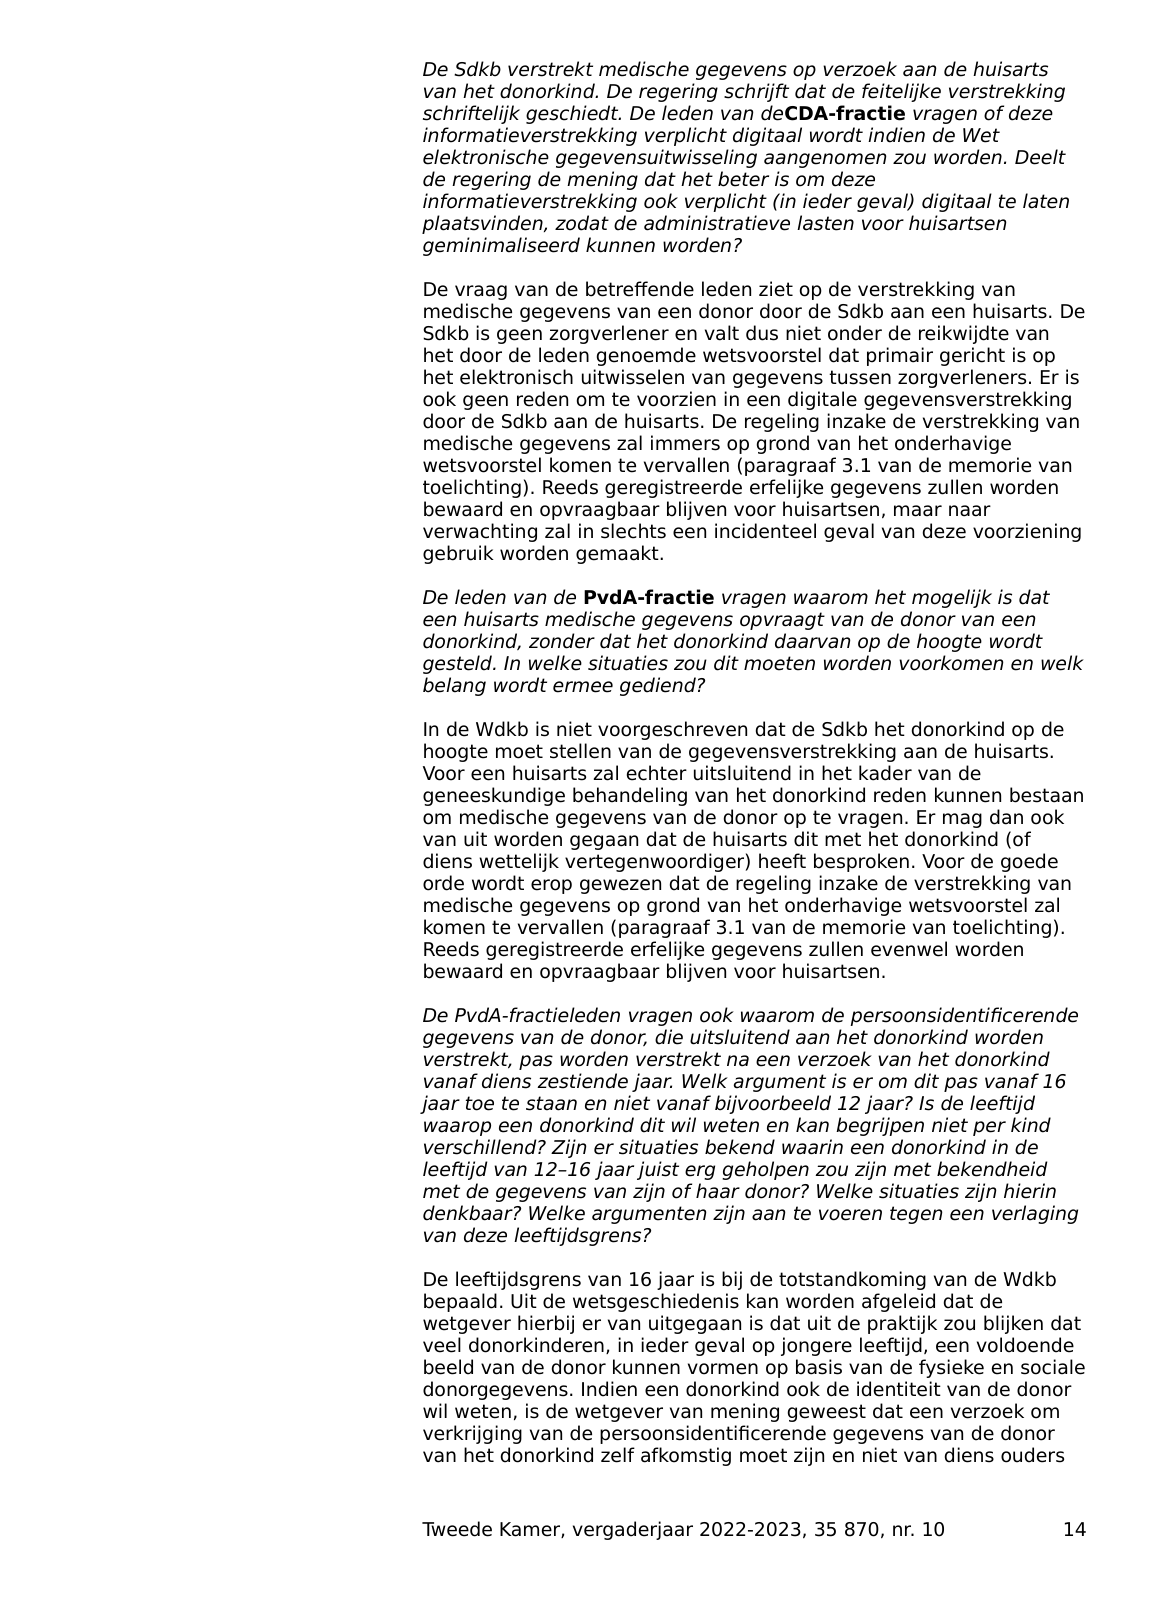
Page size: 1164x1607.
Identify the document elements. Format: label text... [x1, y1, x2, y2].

text De leeftijdsgrens van 16 jaar is bij de totstandkoming van de Wdkb bepaald. Uit de wetsgeschiedenis kan worden afgeleid dat de wetgever hierbij er van uitgegaan is dat uit de praktijk zou blijken dat veel donorkinderen, in ieder geval op jongere leeftijd, een voldoende beeld van de donor kunnen vormen op basis van de fysieke en sociale donorgegevens. Indien een donorkind ook de identiteit van de donor wil weten, is de wetgever van mening geweest dat een verzoek om verkrijging van de persoonsidentificerende gegevens van de donor van het donorkind zelf afkomstig moet zijn en niet van diens ouders [422, 1269, 1087, 1467]
text In de Wdkb is niet voorgeschreven dat de Sdkb het donorkind op de hoogte moet stellen van de gegevensverstrekking aan de huisarts. Voor een huisarts zal echter uitsluitend in het kader van de geneeskundige behandeling van het donorkind reden kunnen bestaan om medische gegevens van de donor op te vragen. Er mag dan ook van uit worden gegaan dat de huisarts dit met het donorkind (of diens wettelijk vertegenwoordiger) heeft besproken. Voor de goede orde wordt erop gewezen dat de regeling inzake de verstrekking van medische gegevens op grond van het onderhavige wetsvoorstel zal komen te vervallen (paragraaf 3.1 van de memorie van toelichting). Reeds geregistreerde erfelijke gegevens zullen evenwel worden bewaard en opvraagbaar blijven voor huisartsen. [422, 719, 1087, 983]
text De Sdkb verstrekt medische gegevens op verzoek aan de huisarts van het donorkind. De regering schrijft dat de feitelijke verstrekking schriftelijk geschiedt. De leden van deCDA-fractie vragen of deze informatieverstrekking verplicht digitaal wordt indien de Wet elektronische gegevensuitwisseling aangenomen zou worden. Deelt de regering de mening dat het beter is om deze informatieverstrekking ook verplicht (in ieder geval) digitaal te laten plaatsvinden, zodat de administratieve lasten voor huisartsen geminimaliseerd kunnen worden? [422, 59, 1087, 257]
text De PvdA-fractieleden vragen ook waarom de persoonsidentificerende gegevens van de donor, die uitsluitend aan het donorkind worden verstrekt, pas worden verstrekt na een verzoek van het donorkind vanaf diens zestiende jaar. Welk argument is er om dit pas vanaf 16 jaar toe te staan en niet vanaf bijvoorbeeld 12 jaar? Is de leeftijd waarop een donorkind dit wil weten en kan begrijpen niet per kind verschillend? Zijn er situaties bekend waarin een donorkind in de leeftijd van 12–16 jaar juist erg geholpen zou zijn met bekendheid met de gegevens van zijn of haar donor? Welke situaties zijn hierin denkbaar? Welke argumenten zijn aan te voeren tegen een verlaging van deze leeftijdsgrens? [422, 1005, 1087, 1247]
text De vraag van de betreffende leden ziet op de verstrekking van medische gegevens van een donor door de Sdkb aan een huisarts. De Sdkb is geen zorgverlener en valt dus niet onder de reikwijdte van het door de leden genoemde wetsvoorstel dat primair gericht is op het elektronisch uitwisselen van gegevens tussen zorgverleners. Er is ook geen reden om te voorzien in een digitale gegevensverstrekking door de Sdkb aan de huisarts. De regeling inzake de verstrekking van medische gegevens zal immers op grond van het onderhavige wetsvoorstel komen te vervallen (paragraaf 3.1 van de memorie van toelichting). Reeds geregistreerde erfelijke gegevens zullen worden bewaard en opvraagbaar blijven voor huisartsen, maar naar verwachting zal in slechts een incidenteel geval van deze voorziening gebruik worden gemaakt. [422, 279, 1087, 565]
text De leden van de PvdA-fractie vragen waarom het mogelijk is dat een huisarts medische gegevens opvraagt van de donor van een donorkind, zonder dat het donorkind daarvan op de hoogte wordt gesteld. In welke situaties zou dit moeten worden voorkomen en welk belang wordt ermee gediend? [422, 587, 1087, 697]
